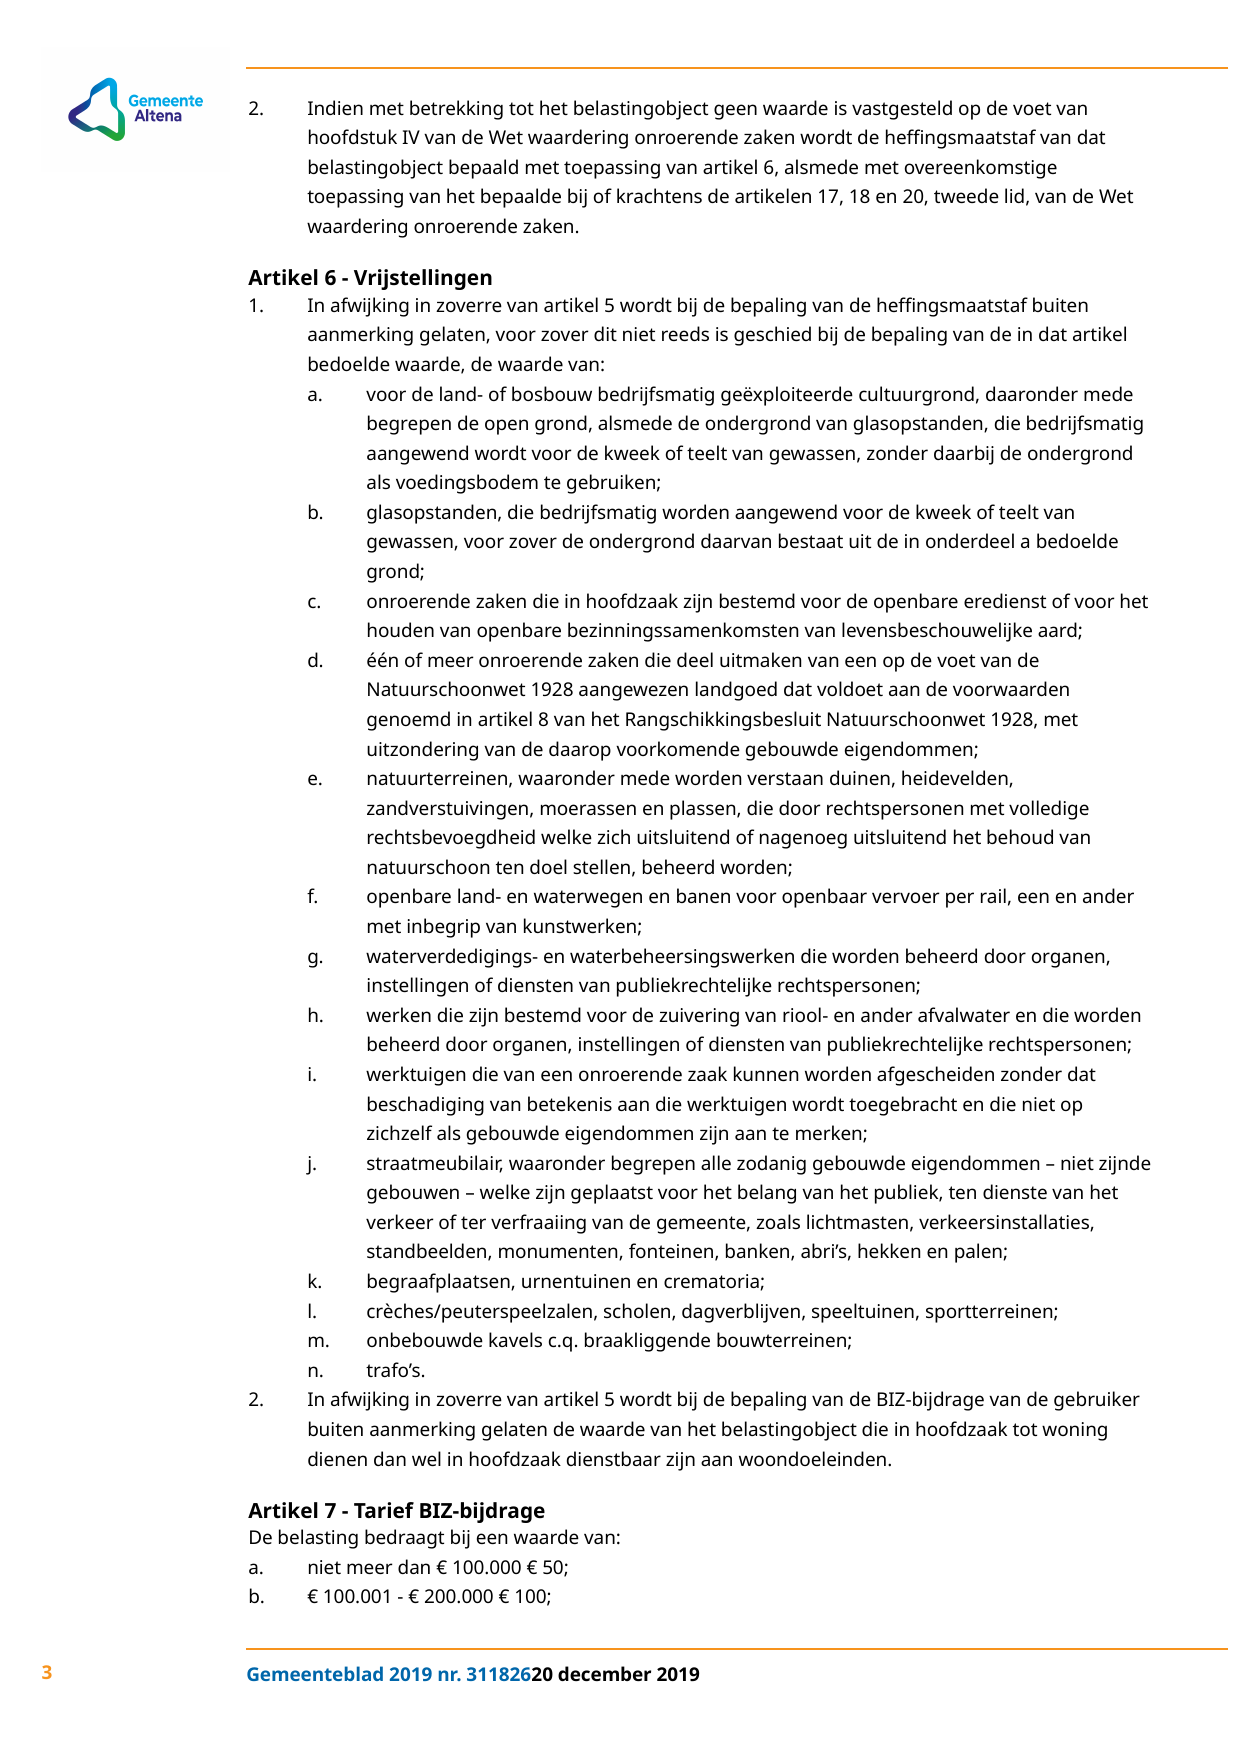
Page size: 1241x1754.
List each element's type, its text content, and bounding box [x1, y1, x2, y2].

list crèches/peuterspeelzalen, scholen, dagverblijven, speeltuinen, sportterreinen; [307, 1298, 1152, 1323]
text De belasting bedraagt bij een waarde van: [248, 1524, 1152, 1550]
text Artikel 6 - Vrijstellingen [248, 263, 1152, 292]
list straatmeubilair, waaronder begrepen alle zodanig gebouwde eigendommen – niet zijnde gebouwen – welke zijn geplaatst voor het belang van het publiek, ten dienste van het verkeer of ter verfraaiing van de gemeente, zoals lichtmasten, verkeersinstallaties, standbeelden, monumenten, fonteinen, banken, abri’s, hekken en palen; [307, 1150, 1152, 1264]
list onbebouwde kavels c.q. braakliggende bouwterreinen; [307, 1327, 1152, 1353]
list Indien met betrekking tot het belastingobject geen waarde is vastgesteld op de voet van hoofdstuk IV van de Wet waardering onroerende zaken wordt de heffingsmaatstaf van dat belastingobject bepaald met toepassing van artikel 6, alsmede met overeenkomstige toepassing van het bepaalde bij of krachtens de artikelen 17, 18 en 20, tweede lid, van de Wet waardering onroerende zaken. [248, 95, 1152, 239]
list één of meer onroerende zaken die deel uitmaken van een op de voet van de Natuurschoonwet 1928 aangewezen landgoed dat voldoet aan de voorwaarden genoemd in artikel 8 van het Rangschikkingsbesluit Natuurschoonwet 1928, met uitzondering van de daarop voorkomende gebouwde eigendommen; [307, 647, 1152, 761]
list werktuigen die van een onroerende zaak kunnen worden afgescheiden zonder dat beschadiging van betekenis aan die werktuigen wordt toegebracht en die niet op zichzelf als gebouwde eigendommen zijn aan te merken; [307, 1061, 1152, 1146]
list In afwijking in zoverre van artikel 5 wordt bij de bepaling van de heffingsmaatstaf buiten aanmerking gelaten, voor zover dit niet reeds is geschied bij de bepaling van de in dat artikel bedoelde waarde, de waarde van: [248, 292, 1152, 377]
list openbare land- en waterwegen en banen voor openbaar vervoer per rail, een en ander met inbegrip van kunstwerken; [307, 884, 1152, 939]
list onroerende zaken die in hoofdzaak zijn bestemd voor de openbare eredienst of voor het houden van openbare bezinningssamenkomsten van levensbeschouwelijke aard; [307, 588, 1152, 643]
picture [41, 47, 231, 172]
list voor de land- of bosbouw bedrijfsmatig geëxploiteerde cultuurgrond, daaronder mede begrepen de open grond, alsmede de ondergrond van glasopstanden, die bedrijfsmatig aangewend wordt voor de kweek of teelt van gewassen, zonder daarbij de ondergrond als voedingsbodem te gebruiken; [307, 381, 1152, 495]
text Artikel 7 - Tarief BIZ-bijdrage [248, 1496, 1152, 1524]
list waterverdedigings- en waterbeheersingswerken die worden beheerd door organen, instellingen of diensten van publiekrechtelijke rechtspersonen; [307, 943, 1152, 998]
list natuurterreinen, waaronder mede worden verstaan duinen, heidevelden, zandverstuivingen, moerassen en plassen, die door rechtspersonen met volledige rechtsbevoegdheid welke zich uitsluitend of nagenoeg uitsluitend het behoud van natuurschoon ten doel stellen, beheerd worden; [307, 765, 1152, 880]
list begraafplaatsen, urnentuinen en crematoria; [307, 1268, 1152, 1294]
list In afwijking in zoverre van artikel 5 wordt bij de bepaling van de BIZ-bijdrage van de gebruiker buiten aanmerking gelaten de waarde van het belastingobject die in hoofdzaak tot woning dienen dan wel in hoofdzaak dienstbaar zijn aan woondoeleinden. [248, 1387, 1152, 1471]
list niet meer dan € 100.000 € 50; [248, 1554, 1152, 1580]
list € 100.001 - € 200.000 € 100; [248, 1584, 1152, 1609]
list trafo’s. [307, 1357, 1152, 1383]
list glasopstanden, die bedrijfsmatig worden aangewend voor de kweek of teelt van gewassen, voor zover de ondergrond daarvan bestaat uit de in onderdeel a bedoelde grond; [307, 499, 1152, 584]
list werken die zijn bestemd voor de zuivering van riool- en ander afvalwater en die worden beheerd door organen, instellingen of diensten van publiekrechtelijke rechtspersonen; [307, 1002, 1152, 1057]
